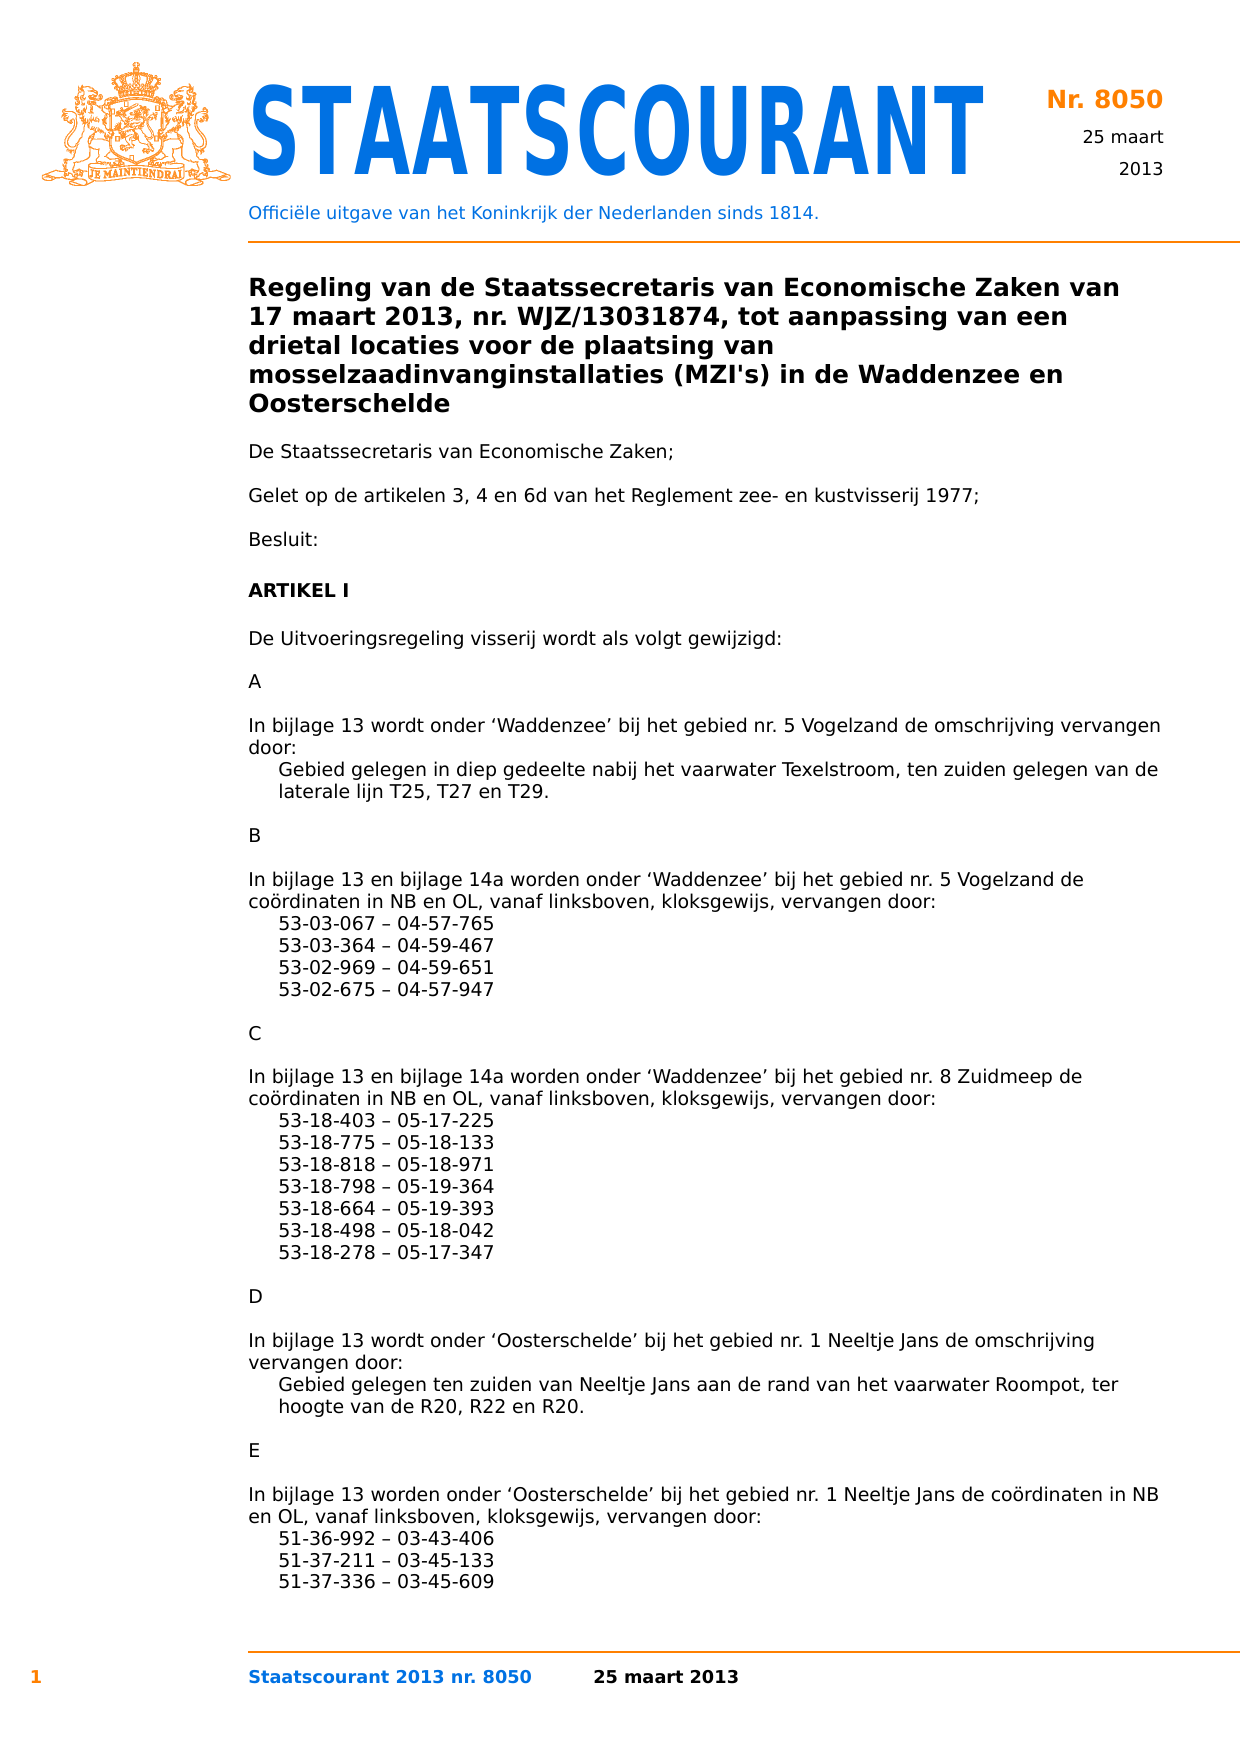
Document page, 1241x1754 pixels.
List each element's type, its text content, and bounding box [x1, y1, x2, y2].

text De Uitvoeringsregeling visserij wordt als volgt gewijzigd: [248, 627, 1163, 649]
text Gebied gelegen in diep gedeelte nabij het vaarwater Texelstroom, ten zuiden gelegen van de laterale lijn T25, T27 en T29. [278, 759, 1163, 803]
text 53-02-675 – 04-57-947 [278, 979, 1163, 1001]
table_header STAATSCOURANT [248, 62, 998, 203]
subtitle ARTIKEL I [248, 580, 1163, 602]
text E [248, 1440, 1163, 1462]
text 53-18-403 – 05-17-225 [278, 1110, 1163, 1132]
text In bijlage 13 worden onder ‘Oosterschelde’ bij het gebied nr. 1 Neeltje Jans de coördinaten in NB en OL, vanaf linksboven, kloksgewijs, vervangen door: [248, 1483, 1163, 1527]
text B [248, 825, 1163, 847]
table_cell 25 maart [998, 121, 1240, 153]
text Gelet op de artikelen 3, 4 en 6d van het Reglement zee- en kustvisserij 1977; [248, 484, 1163, 507]
text In bijlage 13 wordt onder ‘Oosterschelde’ bij het gebied nr. 1 Neeltje Jans de omschrijving vervangen door: [248, 1330, 1163, 1374]
text In bijlage 13 en bijlage 14a worden onder ‘Waddenzee’ bij het gebied nr. 5 Vogelzand de coördinaten in NB en OL, vanaf linksboven, kloksgewijs, vervangen door: [248, 869, 1163, 913]
text 53-03-067 – 04-57-765 [278, 913, 1163, 935]
text De Staatssecretaris van Economische Zaken; [248, 441, 1163, 463]
subtitle Regeling van de Staatssecretaris van Economische Zaken van 17 maart 2013, nr. WJZ/13031874, tot aanpassing van een drietal locaties voor de plaatsing van mosselzaadinvanginstallaties (MZI's) in de Waddenzee en Oosterschelde [248, 273, 1163, 419]
text 53-18-664 – 05-19-393 [278, 1198, 1163, 1220]
table_header Nr. 8050 [998, 62, 1240, 121]
text 53-03-364 – 04-59-467 [278, 935, 1163, 957]
text 53-18-798 – 05-19-364 [278, 1176, 1163, 1198]
table_cell 2013 [998, 153, 1240, 203]
text C [248, 1022, 1163, 1044]
text A [248, 671, 1163, 693]
text In bijlage 13 en bijlage 14a worden onder ‘Waddenzee’ bij het gebied nr. 8 Zuidmeep de coördinaten in NB en OL, vanaf linksboven, kloksgewijs, vervangen door: [248, 1066, 1163, 1110]
text 51-37-211 – 03-45-133 [278, 1549, 1163, 1571]
text 53-18-775 – 05-18-133 [278, 1132, 1163, 1154]
text 53-02-969 – 04-59-651 [278, 957, 1163, 979]
text 51-36-992 – 03-43-406 [278, 1527, 1163, 1549]
text Gebied gelegen ten zuiden van Neeltje Jans aan de rand van het vaarwater Roompot, ter hoogte van de R20, R22 en R20. [278, 1374, 1163, 1418]
text In bijlage 13 wordt onder ‘Waddenzee’ bij het gebied nr. 5 Vogelzand de omschrijving vervangen door: [248, 715, 1163, 759]
text 51-37-336 – 03-45-609 [278, 1571, 1163, 1593]
text D [248, 1286, 1163, 1308]
text Besluit: [248, 528, 1163, 550]
picture [41, 62, 231, 186]
text 53-18-818 – 05-18-971 [278, 1154, 1163, 1176]
table_header [25, 62, 248, 241]
text 53-18-498 – 05-18-042 [278, 1220, 1163, 1242]
table_cell Officiële uitgave van het Koninkrijk der Nederlanden sinds 1814. [248, 203, 1240, 241]
text 53-18-278 – 05-17-347 [278, 1242, 1163, 1264]
